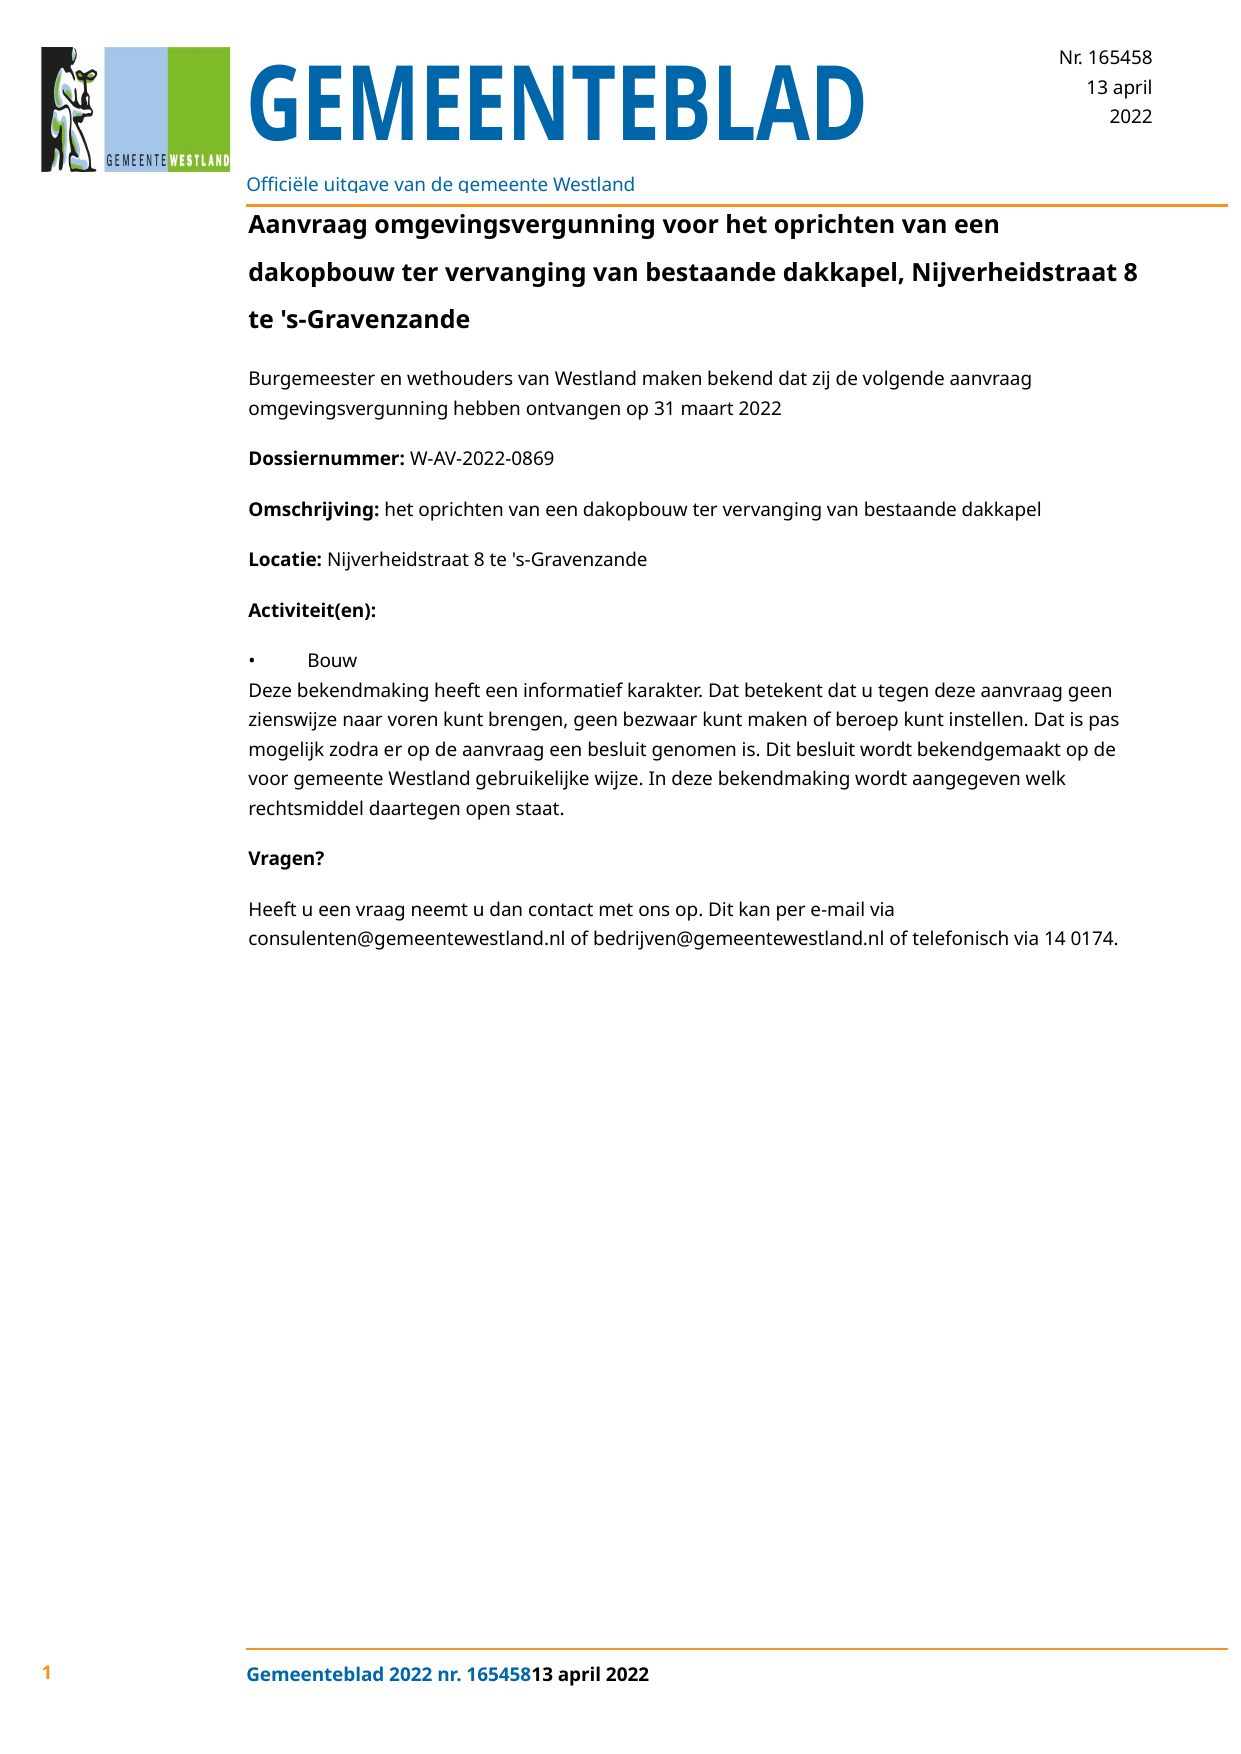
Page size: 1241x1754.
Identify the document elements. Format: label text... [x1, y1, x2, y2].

text Deze bekendmaking heeft een informatief karakter. Dat betekent dat u tegen deze aanvraag geen zienswijze naar voren kunt brengen, geen bezwaar kunt maken of beroep kunt instellen. Dat is pas mogelijk zodra er op de aanvraag een besluit genomen is. Dit besluit wordt bekendgemaakt op de voor gemeente Westland gebruikelijke wijze. In deze bekendmaking wordt aangegeven welk rechtsmiddel daartegen open staat. [248, 677, 1152, 821]
text Vragen? [248, 846, 1152, 871]
text Omschrijving: het oprichten van een dakopbouw ter vervanging van bestaande dakkapel [248, 496, 1152, 522]
text Heeft u een vraag neemt u dan contact met ons op. Dit kan per e-mail via consulenten@gemeentewestland.nl of bedrijven@gemeentewestland.nl of telefonisch via 14 0174. [248, 896, 1152, 951]
text Activiteit(en): [248, 597, 1152, 622]
text Dossiernummer: W-AV-2022-0869 [248, 446, 1152, 471]
list Bouw [248, 647, 1152, 673]
text Aanvraag omgevingsvergunning voor het oprichten van een dakopbouw ter vervanging van bestaande dakkapel, Nijverheidstraat 8 te 's-Gravenzande [248, 207, 1152, 336]
text Burgemeester en wethouders van Westland maken bekend dat zij de volgende aanvraag omgevingsvergunning hebben ontvangen op 31 maart 2022 [248, 366, 1152, 421]
picture [41, 47, 231, 172]
text Locatie: Nijverheidstraat 8 te 's-Gravenzande [248, 546, 1152, 572]
